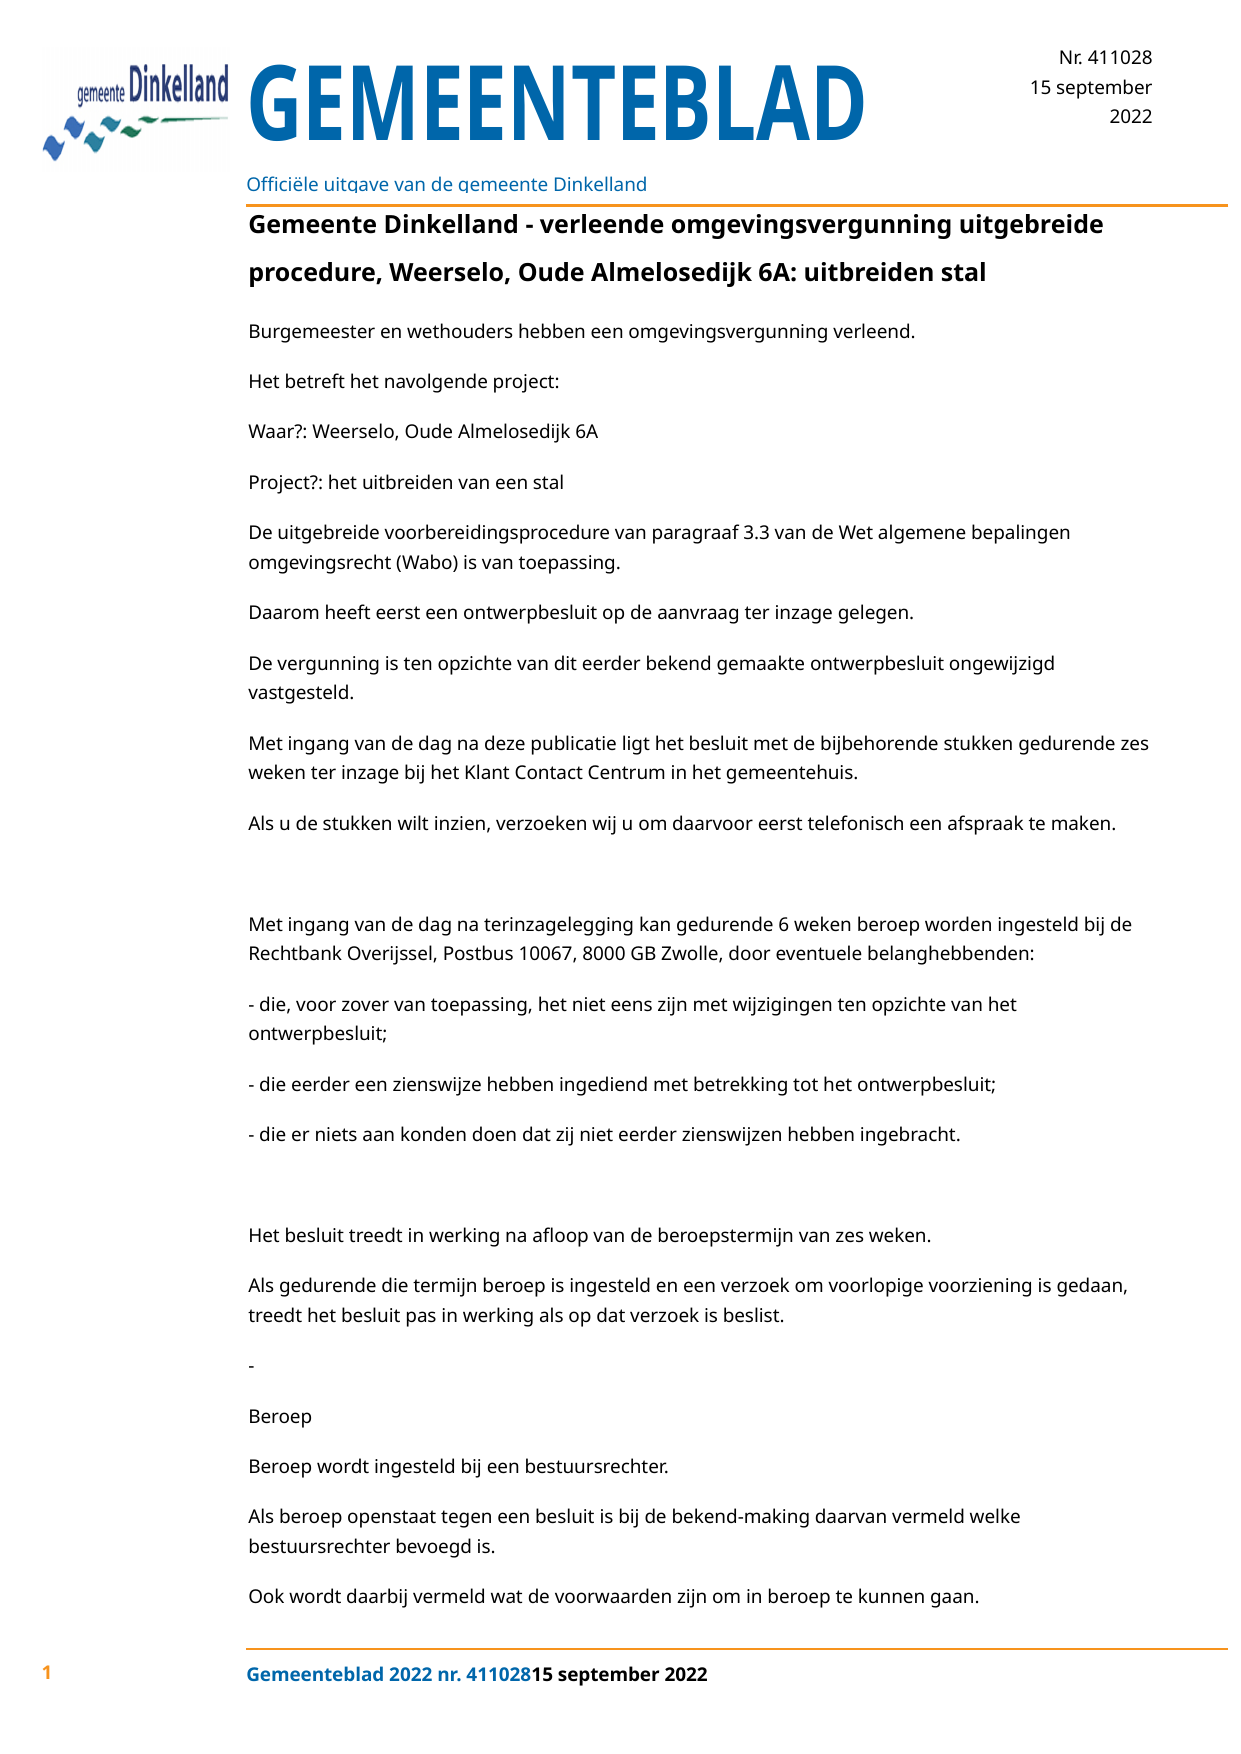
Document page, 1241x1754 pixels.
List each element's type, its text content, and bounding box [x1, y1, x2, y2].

text Burgemeester en wethouders hebben een omgevingsvergunning verleend. [248, 318, 1152, 344]
text Waar?: Weerselo, Oude Almelosedijk 6A [248, 419, 1152, 444]
text De uitgebreide voorbereidingsprocedure van paragraaf 3.3 van de Wet algemene bepalingen omgevingsrecht (Wabo) is van toepassing. [248, 519, 1152, 575]
text Als gedurende die termijn beroep is ingesteld en een verzoek om voorlopige voorziening is gedaan, treedt het besluit pas in werking als op dat verzoek is beslist. [248, 1272, 1152, 1328]
text De vergunning is ten opzichte van dit eerder bekend gemaakte ontwerpbesluit ongewijzigd vastgesteld. [248, 650, 1152, 705]
text Het betreft het navolgende project: [248, 368, 1152, 394]
picture [41, 47, 231, 172]
text Als u de stukken wilt inzien, verzoeken wij u om daarvoor eerst telefonisch een afspraak te maken. [248, 810, 1152, 836]
text - die er niets aan konden doen dat zij niet eerder zienswijzen hebben ingebracht. [248, 1121, 1152, 1147]
text Met ingang van de dag na terinzagelegging kan gedurende 6 weken beroep worden ingesteld bij de Rechtbank Overijssel, Postbus 10067, 8000 GB Zwolle, door eventuele belanghebbenden: [248, 911, 1152, 966]
text Ook wordt daarbij vermeld wat de voorwaarden zijn om in beroep te kunnen gaan. [248, 1584, 1152, 1609]
text Gemeente Dinkelland - verleende omgevingsvergunning uitgebreide procedure, Weerselo, Oude Almelosedijk 6A: uitbreiden stal [248, 207, 1152, 288]
text - [248, 1352, 1152, 1378]
text Project?: het uitbreiden van een stal [248, 469, 1152, 495]
text Als beroep openstaat tegen een besluit is bij de bekend-making daarvan vermeld welke bestuursrechter bevoegd is. [248, 1504, 1152, 1559]
text Beroep wordt ingesteld bij een bestuursrechter. [248, 1453, 1152, 1479]
text Beroep [248, 1403, 1152, 1429]
text Het besluit treedt in werking na afloop van de beroepstermijn van zes weken. [248, 1222, 1152, 1248]
text Daarom heeft eerst een ontwerpbesluit op de aanvraag ter inzage gelegen. [248, 599, 1152, 625]
text - die eerder een zienswijze hebben ingediend met betrekking tot het ontwerpbesluit; [248, 1071, 1152, 1097]
text - die, voor zover van toepassing, het niet eens zijn met wijzigingen ten opzichte van het ontwerpbesluit; [248, 991, 1152, 1046]
text Met ingang van de dag na deze publicatie ligt het besluit met de bijbehorende stukken gedurende zes weken ter inzage bij het Klant Contact Centrum in het gemeentehuis. [248, 730, 1152, 785]
